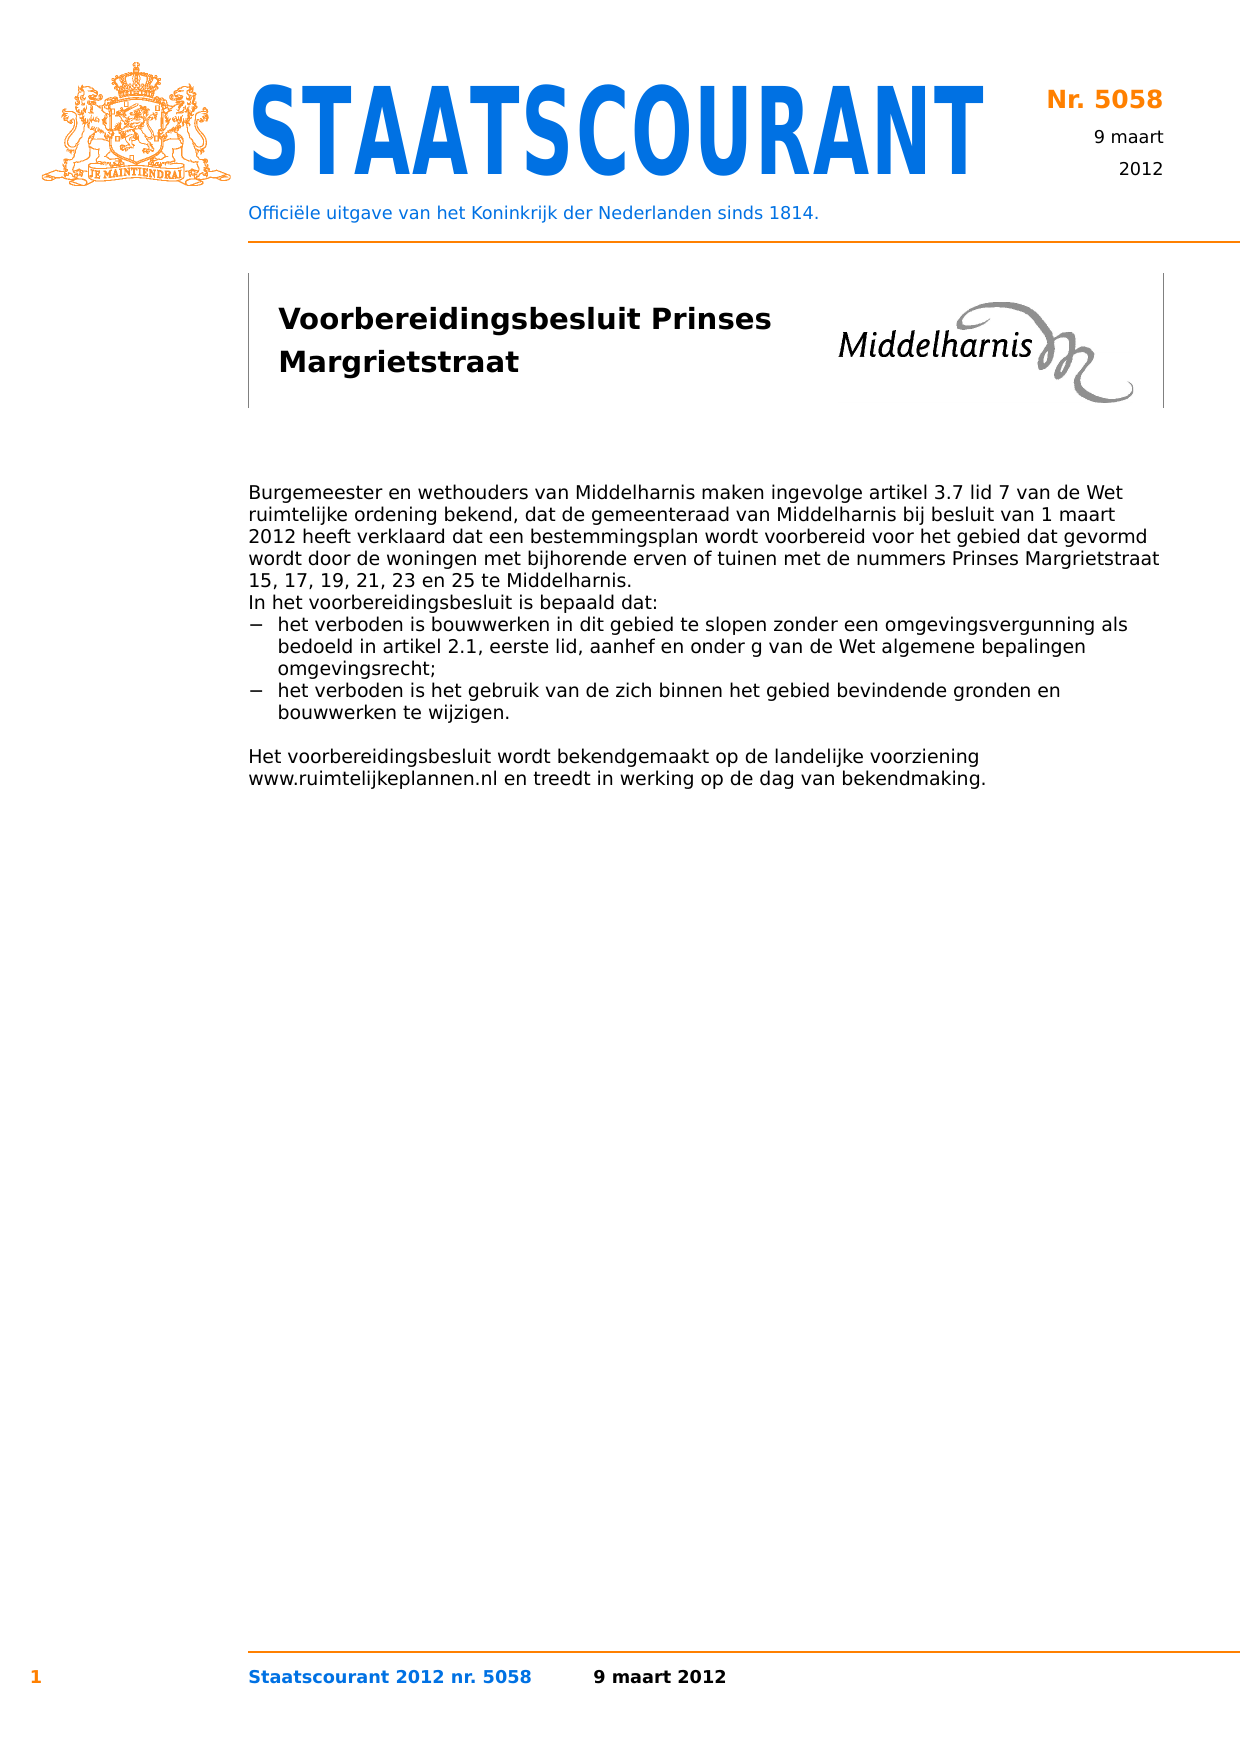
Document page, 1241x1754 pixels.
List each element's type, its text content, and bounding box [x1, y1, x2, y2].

table_cell 9 maart [998, 121, 1240, 153]
text Het voorbereidingsbesluit wordt bekendgemaakt op de landelijke voorziening [248, 746, 1163, 768]
table_header Nr. 5058 [998, 62, 1240, 121]
text In het voorbereidingsbesluit is bepaald dat: [248, 592, 1163, 614]
table_cell 2012 [998, 153, 1240, 203]
picture [838, 302, 1134, 403]
text www.ruimtelijkeplannen.nl en treedt in werking op de dag van bekendmaking. [248, 768, 1163, 790]
text − het verboden is het gebruik van de zich binnen het gebied bevindende gronden en bouwwerken te wijzigen. [248, 680, 1163, 724]
table_header STAATSCOURANT [248, 62, 998, 203]
text Burgemeester en wethouders van Middelharnis maken ingevolge artikel 3.7 lid 7 van de Wet ruimtelijke ordening bekend, dat de gemeenteraad van Middelharnis bij besluit van 1 maart 2012 heeft verklaard dat een bestemmingsplan wordt voorbereid voor het gebied dat gevormd wordt door de woningen met bijhorende erven of tuinen met de nummers Prinses Margrietstraat 15, 17, 19, 21, 23 en 25 te Middelharnis. [248, 482, 1163, 592]
picture [41, 62, 231, 186]
text − het verboden is bouwwerken in dit gebied te slopen zonder een omgevingsvergunning als bedoeld in artikel 2.1, eerste lid, aanhef en onder g van de Wet algemene bepalingen omgevingsrecht; [248, 614, 1163, 680]
subtitle Voorbereidingsbesluit Prinses Margrietstraat [249, 273, 1163, 408]
table_header [25, 62, 248, 241]
table_cell Officiële uitgave van het Koninkrijk der Nederlanden sinds 1814. [248, 203, 1240, 241]
